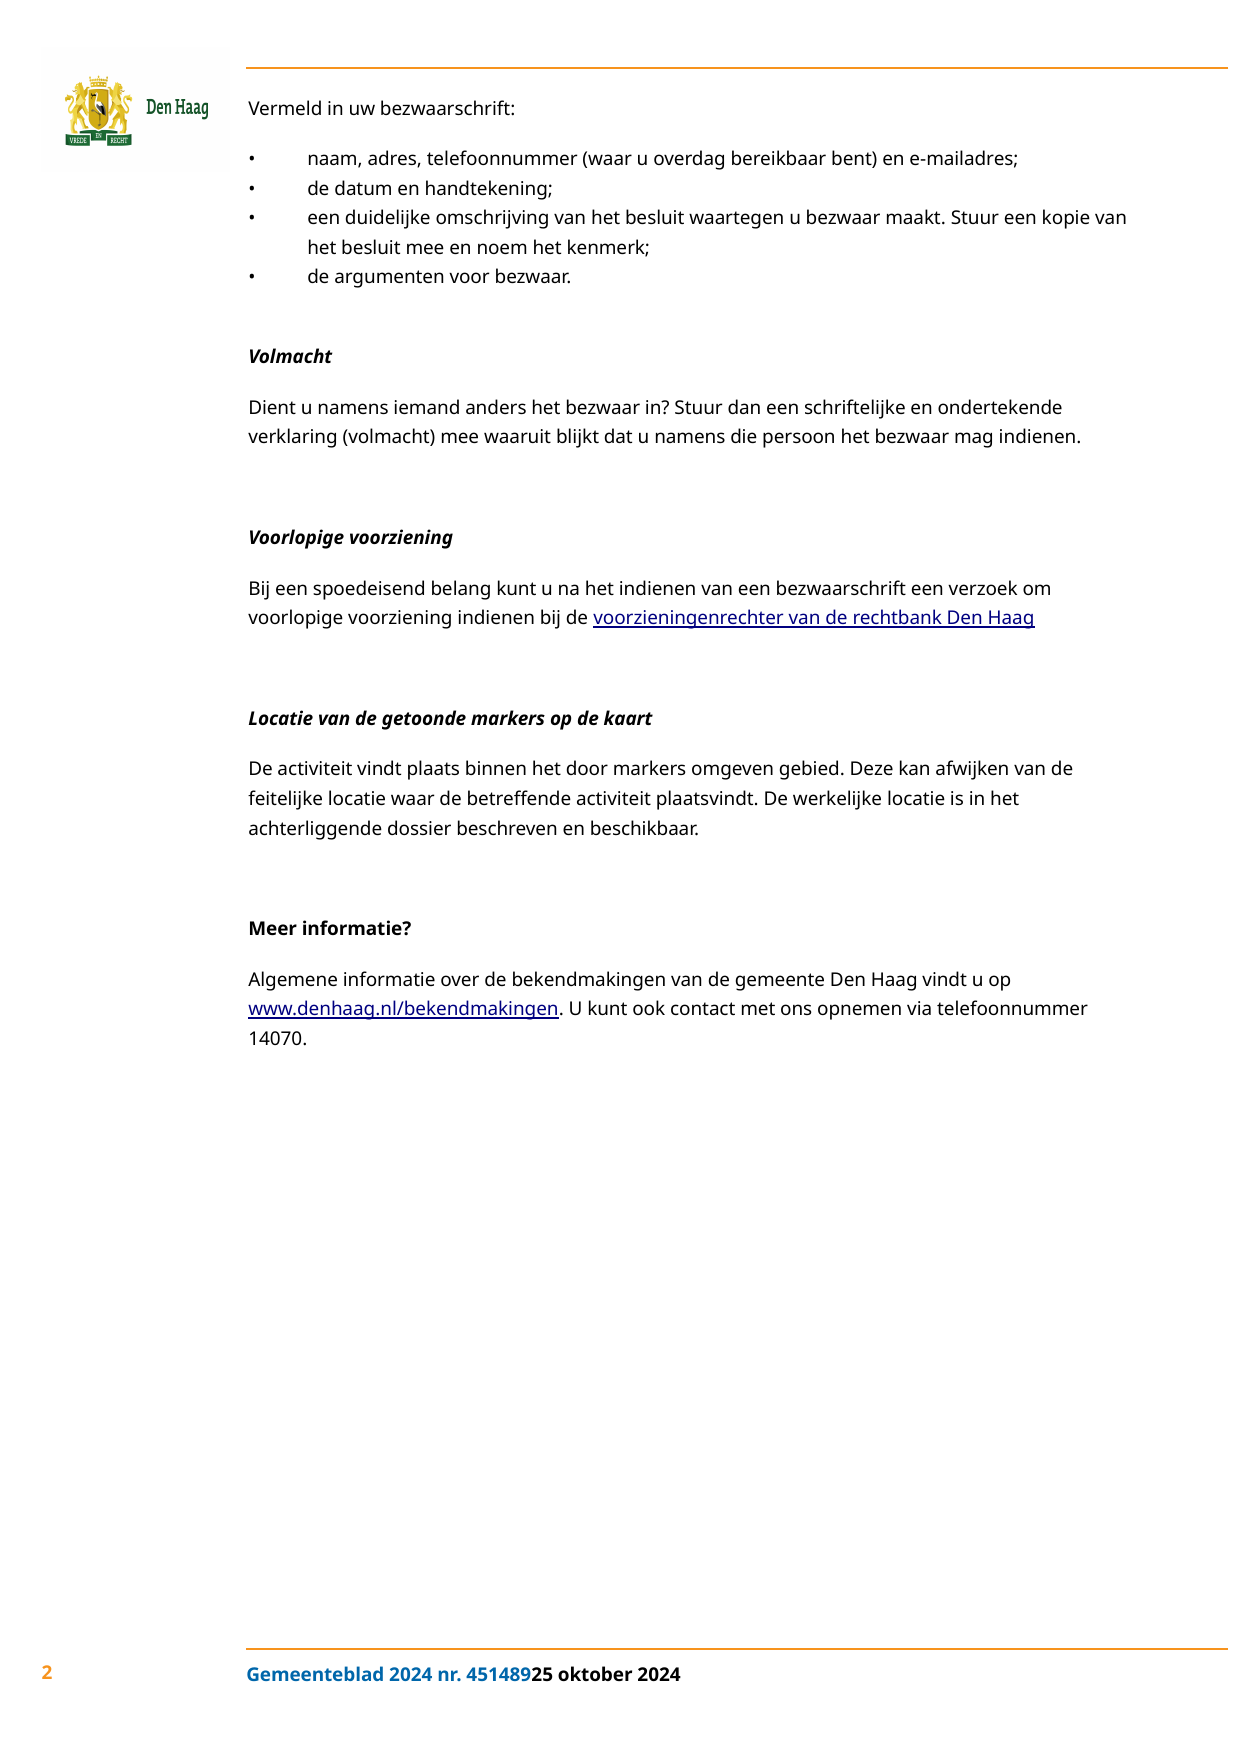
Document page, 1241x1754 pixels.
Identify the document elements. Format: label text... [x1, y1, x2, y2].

text Vermeld in uw bezwaarschrift: [248, 95, 1152, 121]
text De activiteit vindt plaats binnen het door markers omgeven gebied. Deze kan afwijken van de feitelijke locatie waar de betreffende activiteit plaatsvindt. De werkelijke locatie is in het achterliggende dossier beschreven en beschikbaar. [248, 756, 1152, 841]
picture [41, 47, 231, 172]
list de argumenten voor bezwaar. [248, 263, 1152, 289]
text Volmacht [248, 343, 1152, 369]
list de datum en handtekening; [248, 175, 1152, 201]
text Bij een spoedeisend belang kunt u na het indienen van een bezwaarschrift een verzoek om voorlopige voorziening indienen bij de voorzieningenrechter van de rechtbank Den Haag [248, 575, 1152, 630]
text Voorlopige voorziening [248, 524, 1152, 550]
list naam, adres, telefoonnummer (waar u overdag bereikbaar bent) en e-mailadres; [248, 145, 1152, 171]
text Dient u namens iemand anders het bezwaar in? Stuur dan een schriftelijke en ondertekende verklaring (volmacht) mee waaruit blijkt dat u namens die persoon het bezwaar mag indienen. [248, 394, 1152, 449]
list een duidelijke omschrijving van het besluit waartegen u bezwaar maakt. Stuur een kopie van het besluit mee en noem het kenmerk; [248, 204, 1152, 260]
text Meer informatie? [248, 916, 1152, 941]
text Locatie van de getoonde markers op de kaart [248, 705, 1152, 731]
text Algemene informatie over de bekendmakingen van de gemeente Den Haag vindt u op www.denhaag.nl/bekendmakingen. U kunt ook contact met ons opnemen via telefoonnummer 14070. [248, 966, 1152, 1051]
